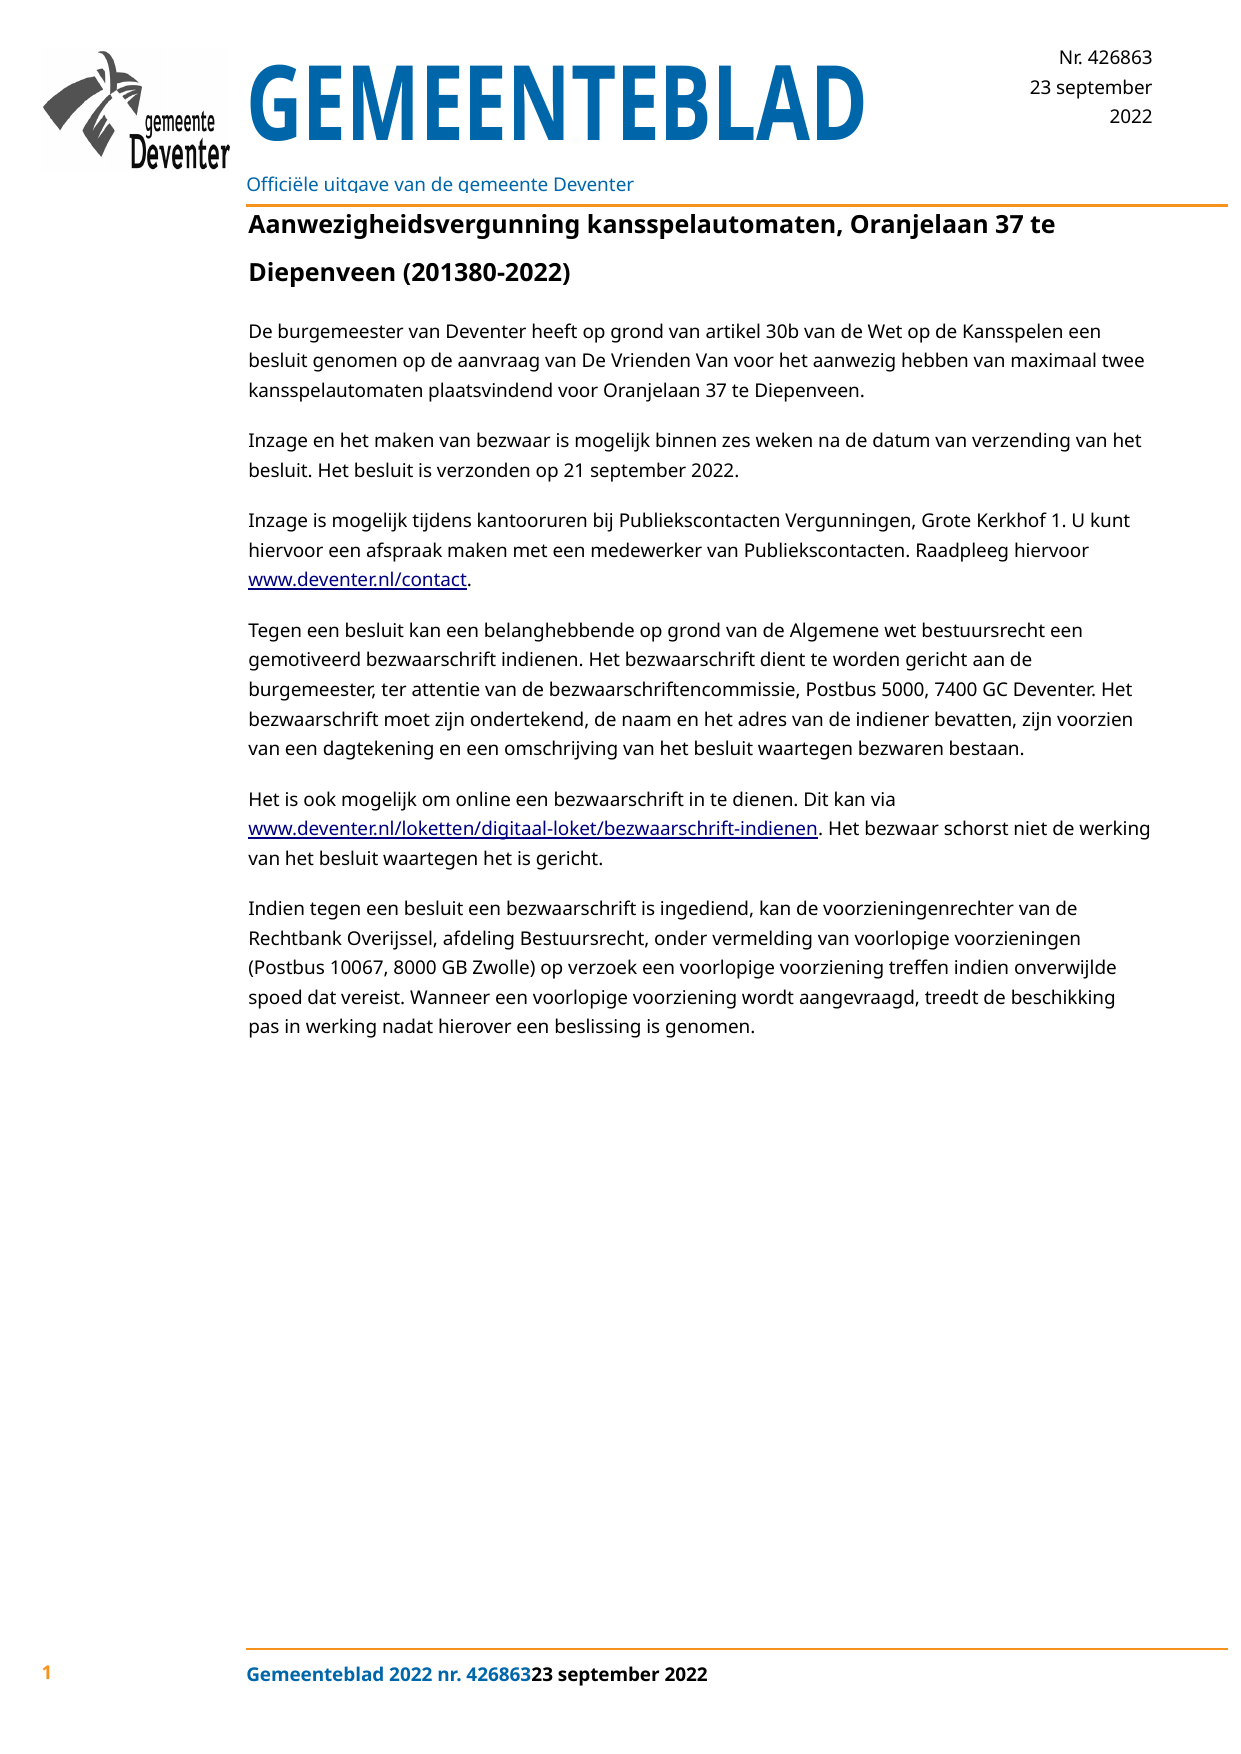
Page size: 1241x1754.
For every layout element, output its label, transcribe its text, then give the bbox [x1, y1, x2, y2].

text Het is ook mogelijk om online een bezwaarschrift in te dienen. Dit kan via www.deventer.nl/loketten/digitaal-loket/bezwaarschrift-indienen. Het bezwaar schorst niet de werking van het besluit waartegen het is gericht. [248, 786, 1152, 871]
text Indien tegen een besluit een bezwaarschrift is ingediend, kan de voorzieningenrechter van de Rechtbank Overijssel, afdeling Bestuursrecht, onder vermelding van voorlopige voorzieningen (Postbus 10067, 8000 GB Zwolle) op verzoek een voorlopige voorziening treffen indien onverwijlde spoed dat vereist. Wanneer een voorlopige voorziening wordt aangevraagd, treedt de beschikking pas in werking nadat hierover een beslissing is genomen. [248, 895, 1152, 1039]
text Aanwezigheidsvergunning kansspelautomaten, Oranjelaan 37 te Diepenveen (201380-2022) [248, 207, 1152, 288]
text Tegen een besluit kan een belanghebbende op grond van de Algemene wet bestuursrecht een gemotiveerd bezwaarschrift indienen. Het bezwaarschrift dient te worden gericht aan de burgemeester, ter attentie van de bezwaarschriftencommissie, Postbus 5000, 7400 GC Deventer. Het bezwaarschrift moet zijn ondertekend, de naam en het adres van de indiener bevatten, zijn voorzien van een dagtekening en een omschrijving van het besluit waartegen bezwaren bestaan. [248, 617, 1152, 761]
picture [41, 47, 231, 172]
text Inzage en het maken van bezwaar is mogelijk binnen zes weken na de datum van verzending van het besluit. Het besluit is verzonden op 21 september 2022. [248, 427, 1152, 483]
text De burgemeester van Deventer heeft op grond van artikel 30b van de Wet op de Kansspelen een besluit genomen op de aanvraag van De Vrienden Van voor het aanwezig hebben van maximaal twee kansspelautomaten plaatsvindend voor Oranjelaan 37 te Diepenveen. [248, 318, 1152, 403]
text Inzage is mogelijk tijdens kantooruren bij Publiekscontacten Vergunningen, Grote Kerkhof 1. U kunt hiervoor een afspraak maken met een medewerker van Publiekscontacten. Raadpleeg hiervoor www.deventer.nl/contact. [248, 507, 1152, 592]
